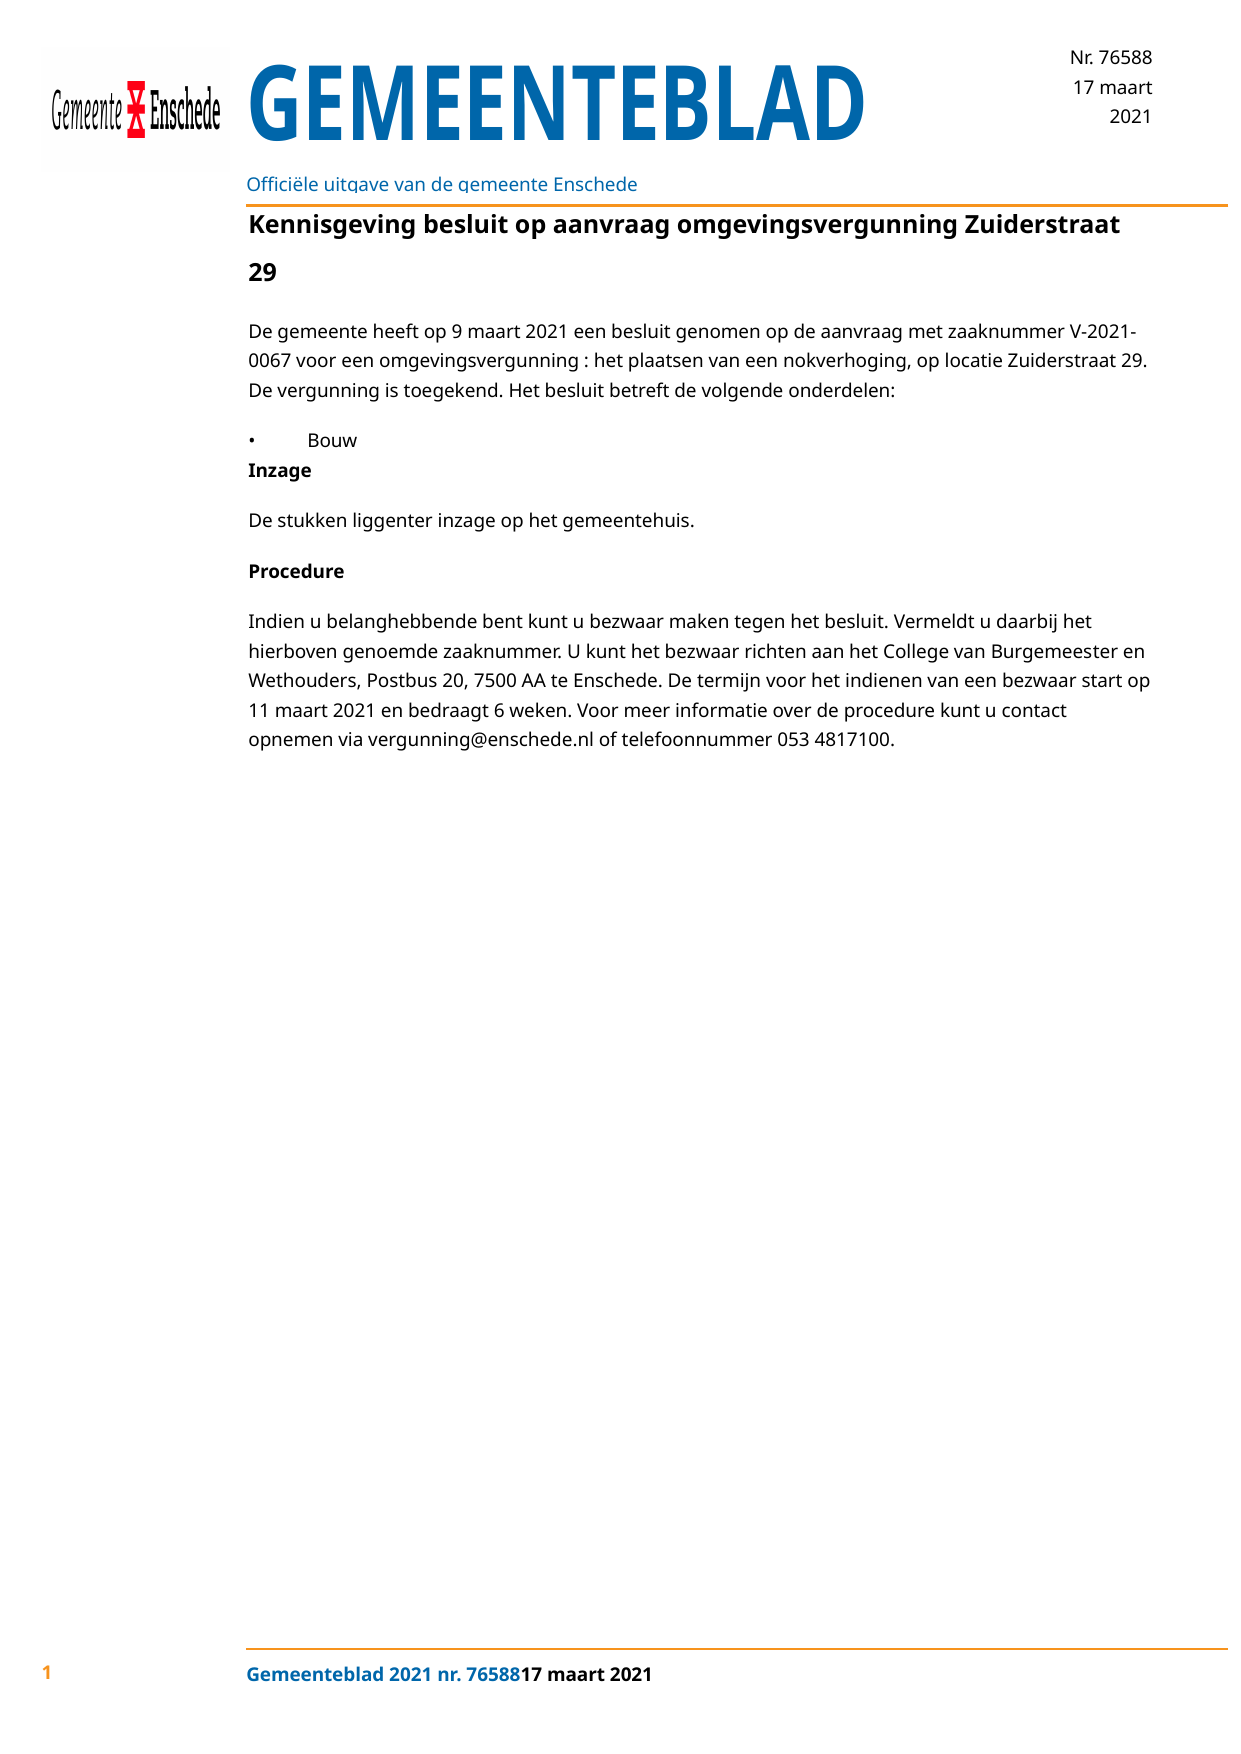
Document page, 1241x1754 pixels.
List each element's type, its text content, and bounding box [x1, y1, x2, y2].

text Kennisgeving besluit op aanvraag omgevingsvergunning Zuiderstraat 29 [248, 207, 1152, 288]
list Bouw [248, 427, 1152, 453]
text Indien u belanghebbende bent kunt u bezwaar maken tegen het besluit. Vermeldt u daarbij het hierboven genoemde zaaknummer. U kunt het bezwaar richten aan het College van Burgemees­ter en Wethouders, Postbus 20, 7500 AA te Enschede. De termijn voor het indienen van een bezwaar start op 11 maart 2021 en bedraagt 6 weken. Voor meer informatie over de procedure kunt u contact opnemen via vergunning@enschede.nl of telefoonnummer 053 4817100. [248, 608, 1152, 752]
text Inzage [248, 457, 1152, 483]
picture [41, 47, 231, 172]
text De gemeente heeft op 9 maart 2021 een besluit genomen op de aanvraag met zaaknummer V-2021-0067 voor een omgevingsvergunning : het plaatsen van een nokverhoging, op locatie Zuiderstraat 29. De vergunning is toegekend. Het besluit betreft de volgende onderdelen: [248, 318, 1152, 403]
text Procedure [248, 558, 1152, 584]
text De stukken liggenter inzage op het gemeentehuis. [248, 507, 1152, 533]
